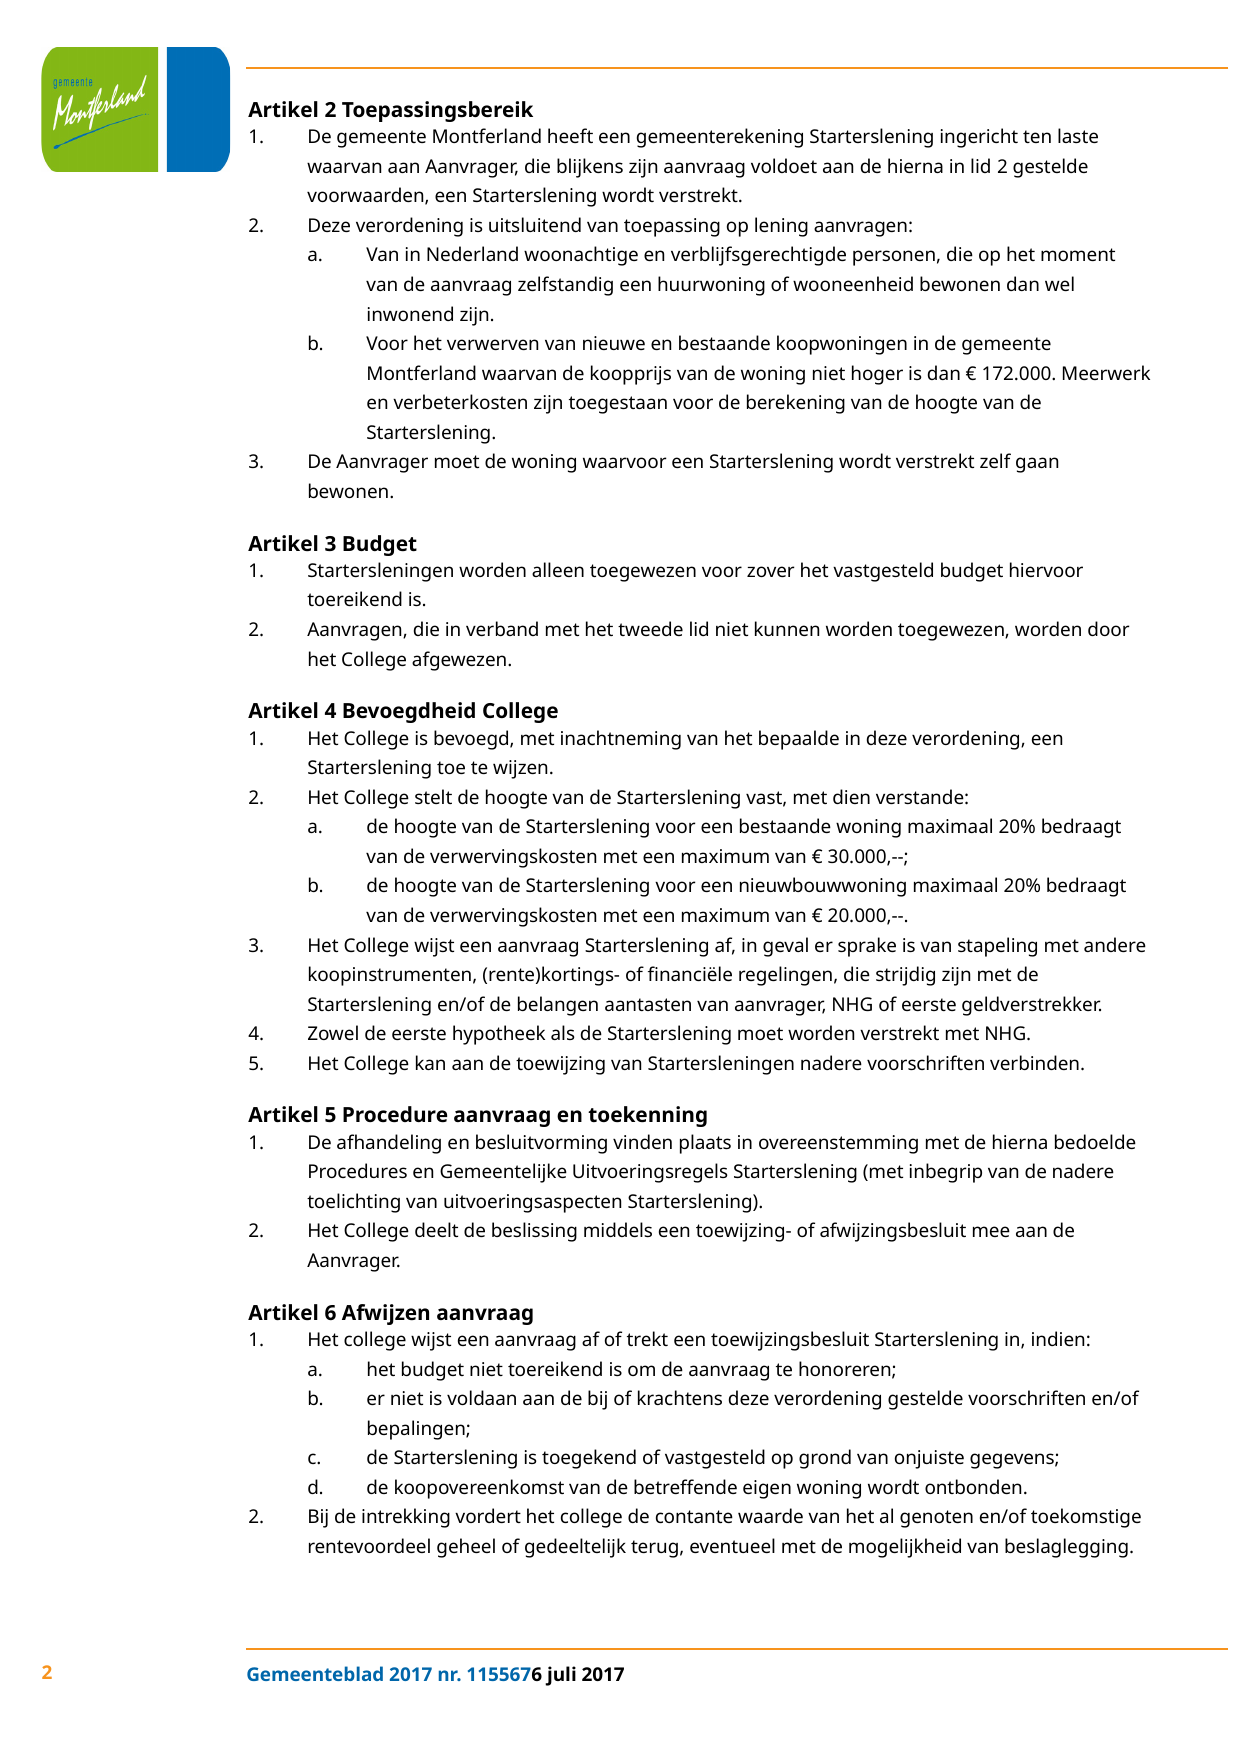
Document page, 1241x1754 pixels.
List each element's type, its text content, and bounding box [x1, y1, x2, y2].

text Artikel 3 Budget [248, 529, 1152, 557]
list Bij de intrekking vordert het college de contante waarde van het al genoten en/of toekomstige rentevoordeel geheel of gedeeltelijk terug, eventueel met de mogelijkheid van beslaglegging. [248, 1504, 1152, 1559]
list er niet is voldaan aan de bij of krachtens deze verordening gestelde voorschriften en/of bepalingen; [307, 1385, 1152, 1441]
list De Aanvrager moet de woning waarvoor een Starterslening wordt verstrekt zelf gaan bewonen. [248, 449, 1152, 504]
list Deze verordening is uitsluitend van toepassing op lening aanvragen: [248, 212, 1152, 238]
list Van in Nederland woonachtige en verblijfsgerechtigde personen, die op het moment van de aanvraag zelfstandig een huurwoning of wooneenheid bewonen dan wel inwonend zijn. [307, 242, 1152, 326]
list Aanvragen, die in verband met het tweede lid niet kunnen worden toegewezen, worden door het College afgewezen. [248, 616, 1152, 672]
list Het College wijst een aanvraag Starterslening af, in geval er sprake is van stapeling met andere koopinstrumenten, (rente)kortings- of financiële regelingen, die strijdig zijn met de Starterslening en/of de belangen aantasten van aanvrager, NHG of eerste geldverstrekker. [248, 932, 1152, 1017]
list De gemeente Montferland heeft een gemeenterekening Starterslening ingericht ten laste waarvan aan Aanvrager, die blijkens zijn aanvraag voldoet aan de hierna in lid 2 gestelde voorwaarden, een Starterslening wordt verstrekt. [248, 123, 1152, 208]
picture [41, 47, 231, 172]
text Artikel 5 Procedure aanvraag en toekenning [248, 1101, 1152, 1129]
list Het College kan aan de toewijzing van Startersleningen nadere voorschriften verbinden. [248, 1050, 1152, 1076]
list het budget niet toereikend is om de aanvraag te honoreren; [307, 1356, 1152, 1381]
list Het College deelt de beslissing middels een toewijzing- of afwijzingsbesluit mee aan de Aanvrager. [248, 1218, 1152, 1273]
list Zowel de eerste hypotheek als de Starterslening moet worden verstrekt met NHG. [248, 1021, 1152, 1046]
list De afhandeling en besluitvorming vinden plaats in overeenstemming met de hierna bedoelde Procedures en Gemeentelijke Uitvoeringsregels Starterslening (met inbegrip van de nadere toelichting van uitvoeringsaspecten Starterslening). [248, 1129, 1152, 1214]
text Artikel 2 Toepassingsbereik [248, 95, 1152, 123]
text Artikel 6 Afwijzen aanvraag [248, 1298, 1152, 1326]
list Startersleningen worden alleen toegewezen voor zover het vastgesteld budget hiervoor toereikend is. [248, 557, 1152, 612]
text Artikel 4 Bevoegdheid College [248, 696, 1152, 725]
list Het College stelt de hoogte van de Starterslening vast, met dien verstande: [248, 784, 1152, 809]
list Het college wijst een aanvraag af of trekt een toewijzingsbesluit Starterslening in, indien: [248, 1326, 1152, 1352]
list de hoogte van de Starterslening voor een nieuwbouwwoning maximaal 20% bedraagt van de verwervingskosten met een maximum van € 20.000,--. [307, 873, 1152, 928]
list de koopovereenkomst van de betreffende eigen woning wordt ontbonden. [307, 1474, 1152, 1500]
list Voor het verwerven van nieuwe en bestaande koopwoningen in de gemeente Montferland waarvan de koopprijs van de woning niet hoger is dan € 172.000. Meerwerk en verbeterkosten zijn toegestaan voor de berekening van de hoogte van de Starterslening. [307, 330, 1152, 445]
list de Starterslening is toegekend of vastgesteld op grond van onjuiste gegevens; [307, 1444, 1152, 1470]
list Het College is bevoegd, met inachtneming van het bepaalde in deze verordening, een Starterslening toe te wijzen. [248, 725, 1152, 780]
list de hoogte van de Starterslening voor een bestaande woning maximaal 20% bedraagt van de verwervingskosten met een maximum van € 30.000,--; [307, 813, 1152, 869]
